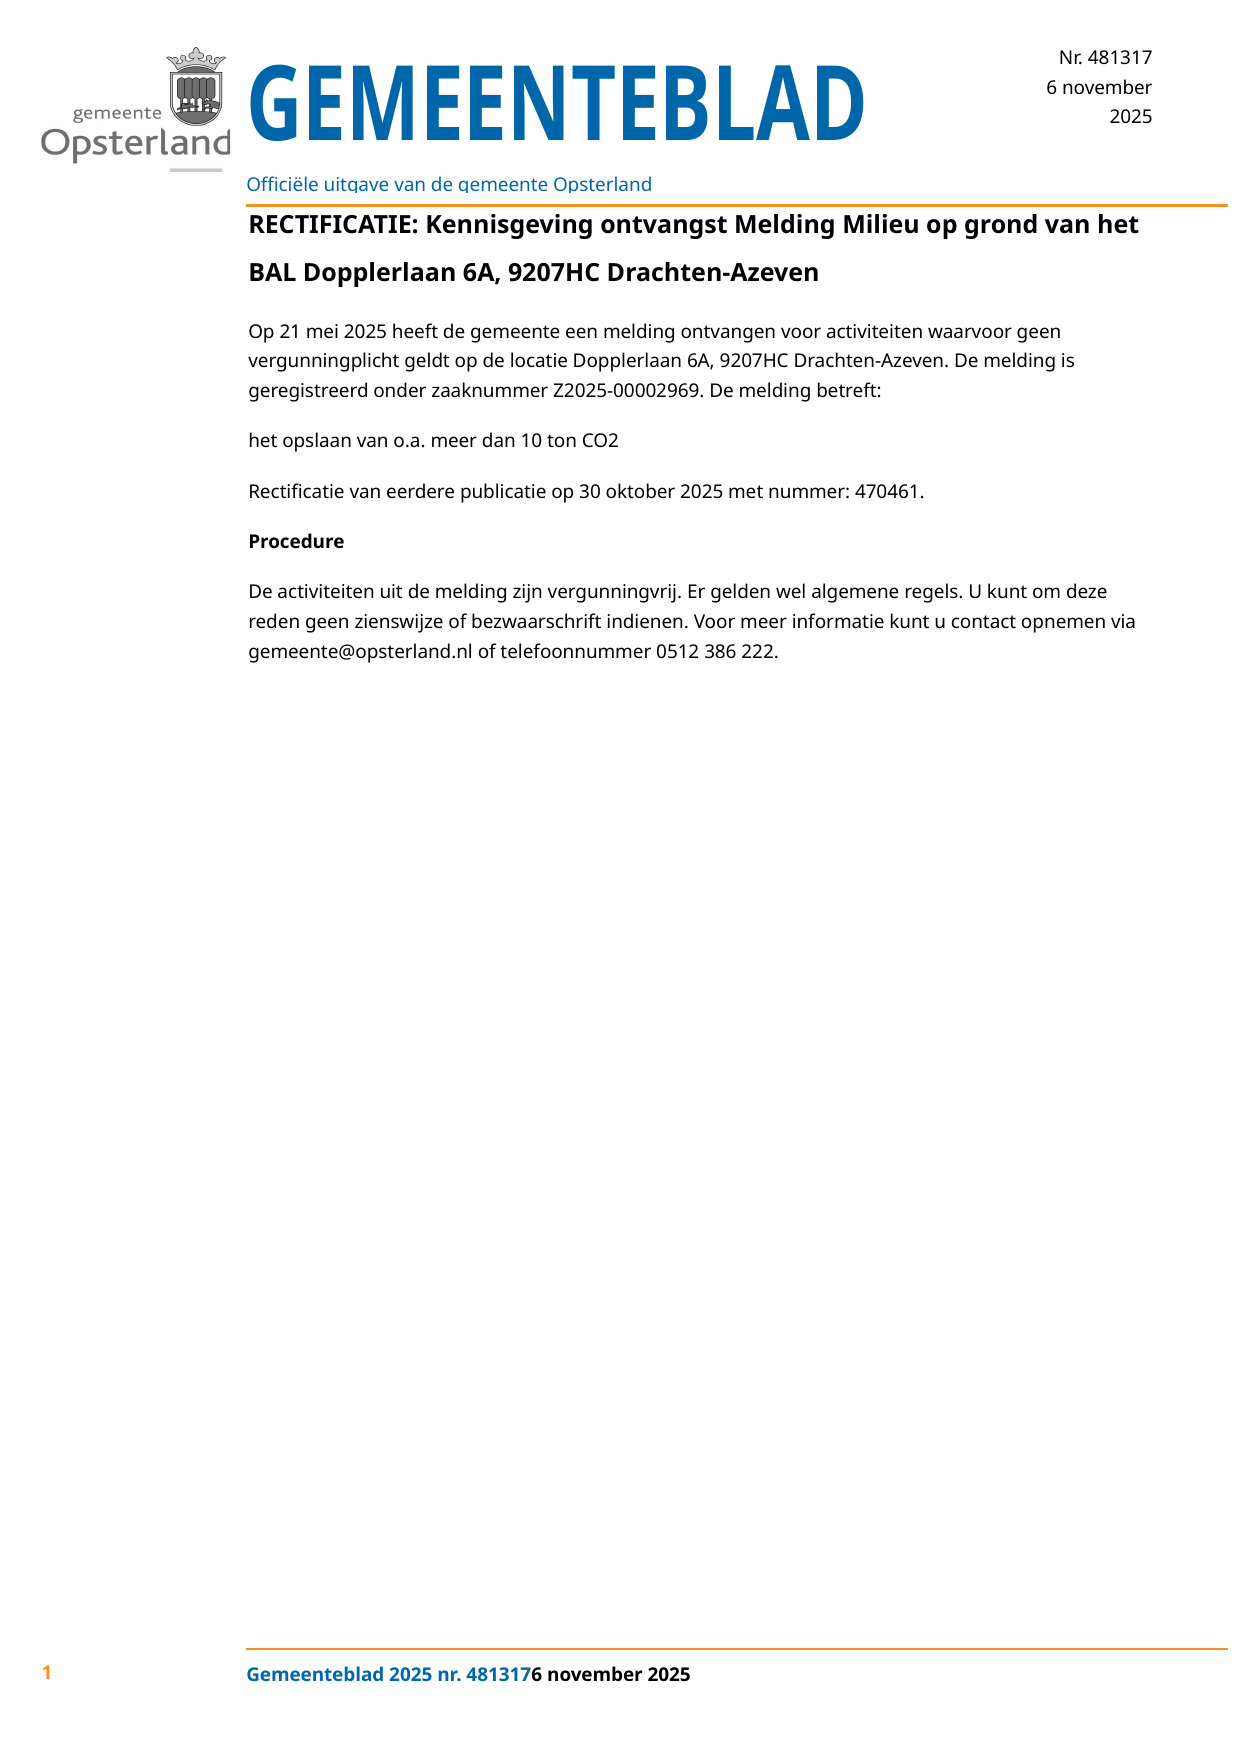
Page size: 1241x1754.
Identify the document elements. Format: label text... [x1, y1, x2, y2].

text Rectificatie van eerdere publicatie op 30 oktober 2025 met nummer: 470461. [248, 478, 1152, 504]
text Procedure [248, 528, 1152, 554]
text RECTIFICATIE: Kennisgeving ontvangst Melding Milieu op grond van het BAL Dopplerlaan 6A, 9207HC Drachten-Azeven [248, 207, 1152, 288]
text het opslaan van o.a. meer dan 10 ton CO2 [248, 427, 1152, 453]
text Op 21 mei 2025 heeft de gemeente een melding ontvangen voor activiteiten waarvoor geen vergunningplicht geldt op de locatie Dopplerlaan 6A, 9207HC Drachten-Azeven. De melding is geregistreerd onder zaaknummer Z2025-00002969. De melding betreft: [248, 318, 1152, 403]
picture [41, 47, 231, 172]
text De activiteiten uit de melding zijn vergunningvrij. Er gelden wel algemene regels. U kunt om deze reden geen zienswijze of bezwaarschrift indienen. Voor meer informatie kunt u contact opnemen via gemeente@opsterland.nl of telefoonnummer 0512 386 222. [248, 579, 1152, 664]
